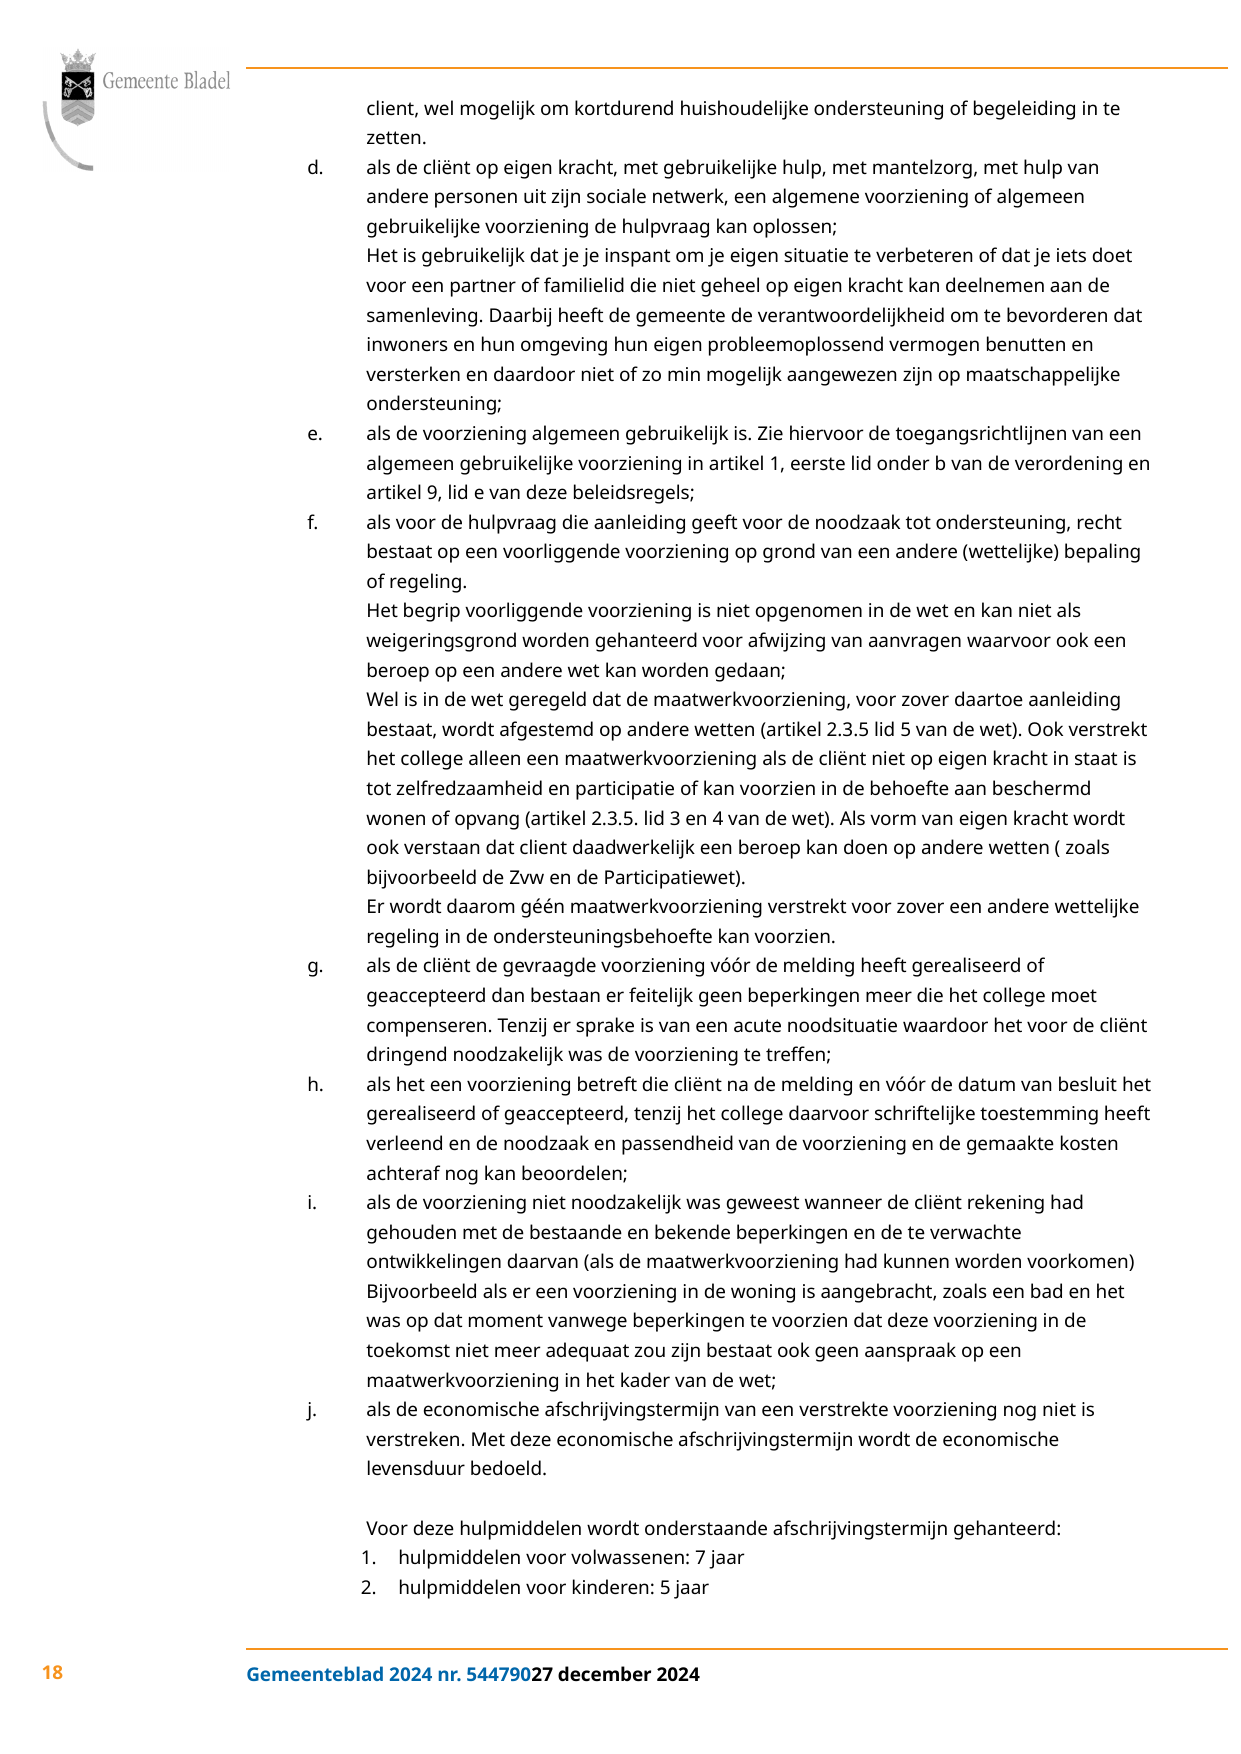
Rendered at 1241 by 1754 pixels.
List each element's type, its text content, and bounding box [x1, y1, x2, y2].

list als het een voorziening betreft die cliënt na de melding en vóór de datum van besluit het gerealiseerd of geaccepteerd, tenzij het college daarvoor schriftelijke toestemming heeft verleend en de noodzaak en passendheid van de voorziening en de gemaakte kosten achteraf nog kan beoordelen; [307, 1071, 1152, 1186]
list als de voorziening niet noodzakelijk was geweest wanneer de cliënt rekening had gehouden met de bestaande en bekende beperkingen en de te verwachte ontwikkelingen daarvan (als de maatwerkvoorziening had kunnen worden voorkomen) Bijvoorbeeld als er een voorziening in de woning is aangebracht, zoals een bad en het was op dat moment vanwege beperkingen te voorzien dat deze voorziening in de toekomst niet meer adequaat zou zijn bestaat ook geen aanspraak op een maatwerkvoorziening in het kader van de wet; [307, 1189, 1152, 1393]
list Wel is in de wet geregeld dat de maatwerkvoorziening, voor zover daartoe aanleiding bestaat, wordt afgestemd op andere wetten (artikel 2.3.5 lid 5 van de wet). Ook verstrekt het college alleen een maatwerkvoorziening als de cliënt niet op eigen kracht in staat is tot zelfredzaamheid en participatie of kan voorzien in de behoefte aan beschermd wonen of opvang (artikel 2.3.5. lid 3 en 4 van de wet). Als vorm van eigen kracht wordt ook verstaan dat client daadwerkelijk een beroep kan doen op andere wetten ( zoals bijvoorbeeld de Zvw en de Participatiewet). [307, 686, 1152, 890]
list als de cliënt op eigen kracht, met gebruikelijke hulp, met mantelzorg, met hulp van andere personen uit zijn sociale netwerk, een algemene voorziening of algemeen gebruikelijke voorziening de hulpvraag kan oplossen; [307, 154, 1152, 239]
list Het is gebruikelijk dat je je inspant om je eigen situatie te verbeteren of dat je iets doet voor een partner of familielid die niet geheel op eigen kracht kan deelnemen aan de samenleving. Daarbij heeft de gemeente de verantwoordelijkheid om te bevorderen dat inwoners en hun omgeving hun eigen probleemoplossend vermogen benutten en versterken en daardoor niet of zo min mogelijk aangewezen zijn op maatschappelijke ondersteuning; [307, 243, 1152, 416]
list als voor de hulpvraag die aanleiding geeft voor de noodzaak tot ondersteuning, recht bestaat op een voorliggende voorziening op grond van een andere (wettelijke) bepaling of regeling. [307, 509, 1152, 594]
list Voor deze hulpmiddelen wordt onderstaande afschrijvingstermijn gehanteerd: [307, 1515, 1152, 1541]
list hulpmiddelen voor kinderen: 5 jaar [361, 1574, 1152, 1600]
list als de voorziening algemeen gebruikelijk is. Zie hiervoor de toegangsrichtlijnen van een algemeen gebruikelijke voorziening in artikel 1, eerste lid onder b van de verordening en artikel 9, lid e van deze beleidsregels; [307, 420, 1152, 505]
list als de cliënt de gevraagde voorziening vóór de melding heeft gerealiseerd of geaccepteerd dan bestaan er feitelijk geen beperkingen meer die het college moet compenseren. Tenzij er sprake is van een acute noodsituatie waardoor het voor de cliënt dringend noodzakelijk was de voorziening te treffen; [307, 953, 1152, 1067]
list client, wel mogelijk om kortdurend huishoudelijke ondersteuning of begeleiding in te zetten. [307, 95, 1152, 150]
list hulpmiddelen voor volwassenen: 7 jaar [361, 1544, 1152, 1570]
list als de economische afschrijvingstermijn van een verstrekte voorziening nog niet is verstreken. Met deze economische afschrijvingstermijn wordt de economische levensduur bedoeld. [307, 1396, 1152, 1481]
picture [41, 47, 231, 172]
list Er wordt daarom géén maatwerkvoorziening verstrekt voor zover een andere wettelijke regeling in de ondersteuningsbehoefte kan voorzien. [307, 893, 1152, 949]
list Het begrip voorliggende voorziening is niet opgenomen in de wet en kan niet als weigeringsgrond worden gehanteerd voor afwijzing van aanvragen waarvoor ook een beroep op een andere wet kan worden gedaan; [307, 598, 1152, 683]
